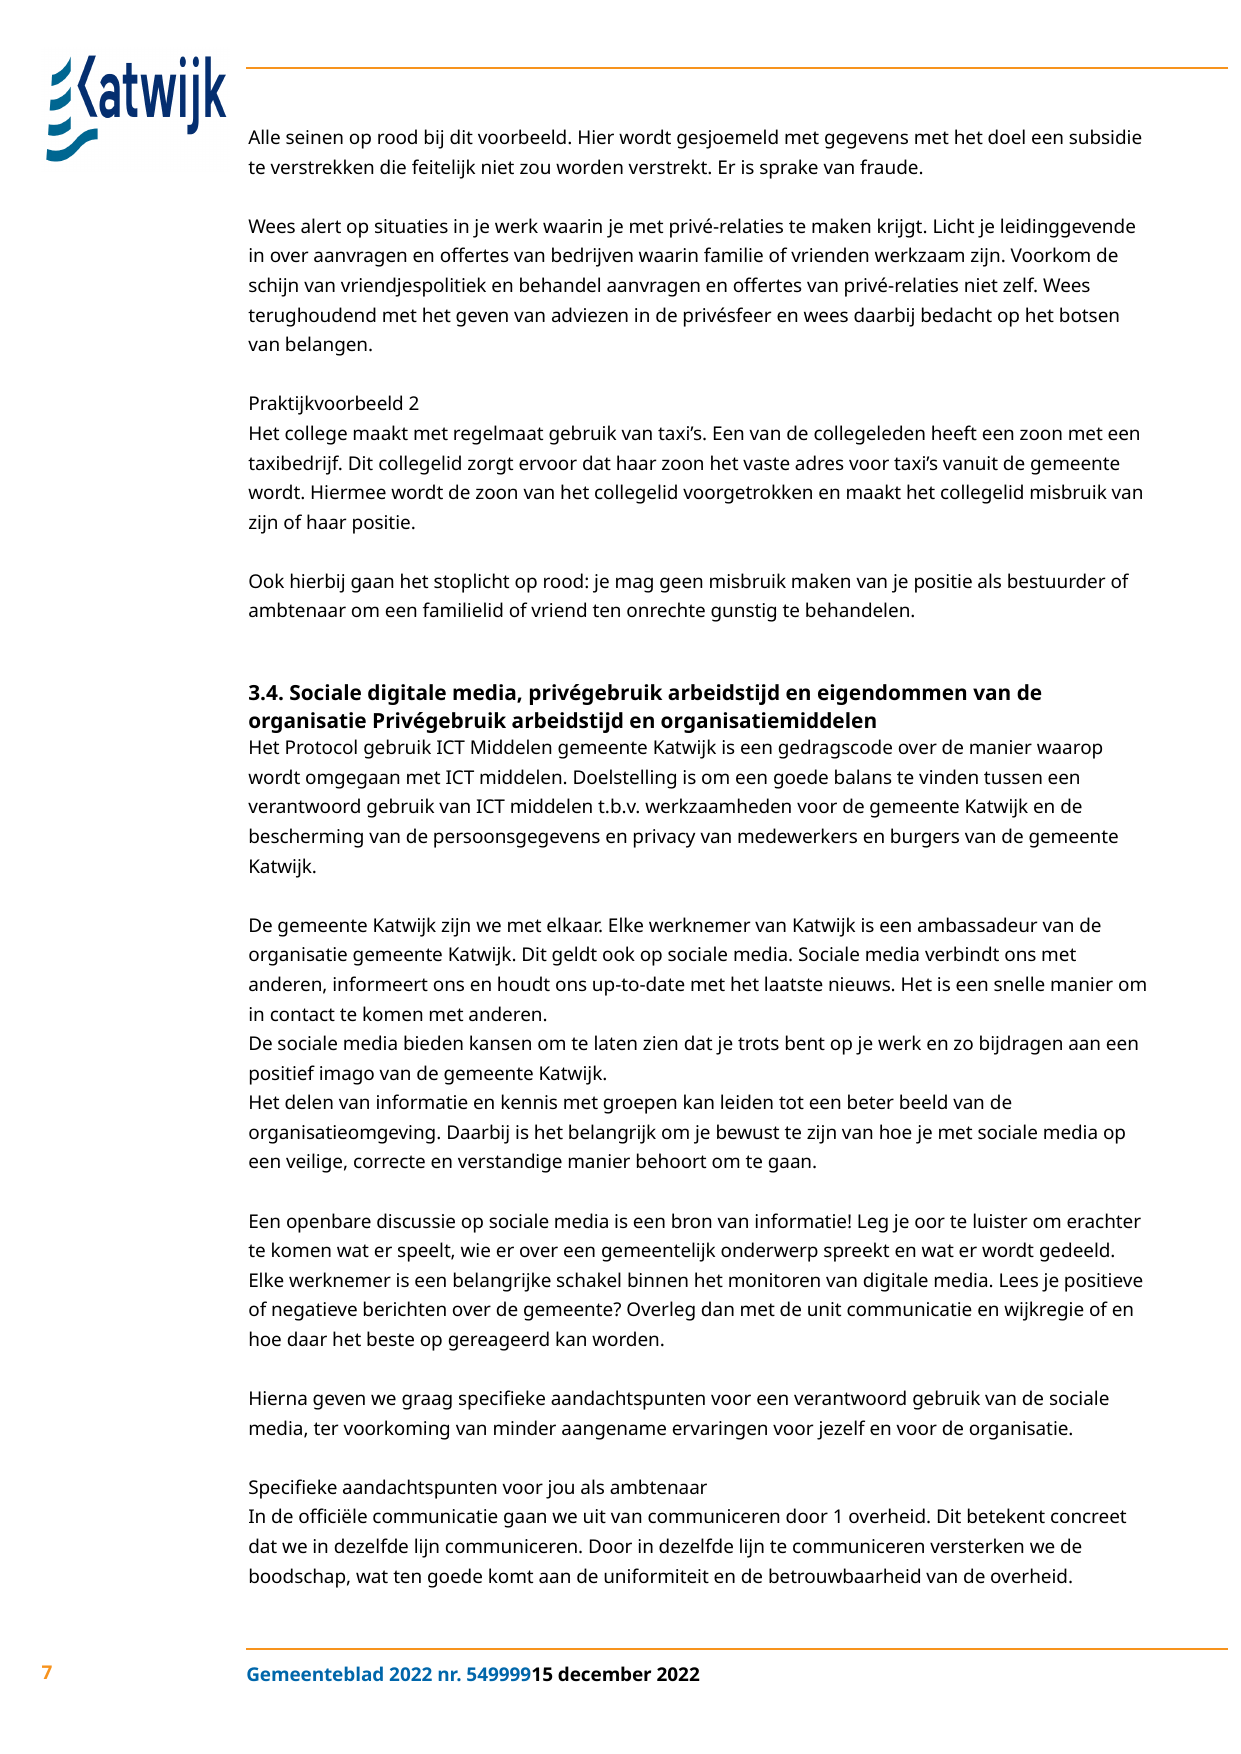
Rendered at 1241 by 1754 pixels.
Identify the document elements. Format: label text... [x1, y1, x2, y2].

text Het Protocol gebruik ICT Middelen gemeente Katwijk is een gedragscode over de manier waarop wordt omgegaan met ICT middelen. Doelstelling is om een goede balans te vinden tussen een verantwoord gebruik van ICT middelen t.b.v. werkzaamheden voor de gemeente Katwijk en de bescherming van de persoonsgegevens en privacy van medewerkers en burgers van de gemeente Katwijk. [248, 734, 1152, 879]
text Ook hierbij gaan het stoplicht op rood: je mag geen misbruik maken van je positie als bestuurder of ambtenaar om een familielid of vriend ten onrechte gunstig te behandelen. [248, 568, 1152, 623]
text Specifieke aandachtspunten voor jou als ambtenaar [248, 1474, 1152, 1500]
text De sociale media bieden kansen om te laten zien dat je trots bent op je werk en zo bijdragen aan een positief imago van de gemeente Katwijk. [248, 1030, 1152, 1086]
text Het delen van informatie en kennis met groepen kan leiden tot een beter beeld van de organisatieomgeving. Daarbij is het belangrijk om je bewust te zijn van hoe je met sociale media op een veilige, correcte en verstandige manier behoort om te gaan. [248, 1089, 1152, 1174]
text Alle seinen op rood bij dit voorbeeld. Hier wordt gesjoemeld met gegevens met het doel een subsidie te verstrekken die feitelijk niet zou worden verstrekt. Er is sprake van fraude. [248, 124, 1152, 180]
text Het college maakt met regelmaat gebruik van taxi’s. Een van de collegeleden heeft een zoon met een taxibedrijf. Dit collegelid zorgt ervoor dat haar zoon het vaste adres voor taxi’s vanuit de gemeente wordt. Hiermee wordt de zoon van het collegelid voorgetrokken en maakt het collegelid misbruik van zijn of haar positie. [248, 420, 1152, 535]
text Praktijkvoorbeeld 2 [248, 391, 1152, 416]
text Wees alert op situaties in je werk waarin je met privé-relaties te maken krijgt. Licht je leidinggevende in over aanvragen en offertes van bedrijven waarin familie of vrienden werkzaam zijn. Voorkom de schijn van vriendjespolitiek en behandel aanvragen en offertes van privé-relaties niet zelf. Wees terughoudend met het geven van adviezen in de privésfeer en wees daarbij bedacht op het botsen van belangen. [248, 213, 1152, 357]
text In de officiële communicatie gaan we uit van communiceren door 1 overheid. Dit betekent concreet dat we in dezelfde lijn communiceren. Door in dezelfde lijn te communiceren versterken we de boodschap, wat ten goede komt aan de uniformiteit en de betrouwbaarheid van de overheid. [248, 1504, 1152, 1589]
text Een openbare discussie op sociale media is een bron van informatie! Leg je oor te luister om erachter te komen wat er speelt, wie er over een gemeentelijk onderwerp spreekt en wat er wordt gedeeld. Elke werknemer is een belangrijke schakel binnen het monitoren van digitale media. Lees je positieve of negatieve berichten over de gemeente? Overleg dan met de unit communicatie en wijkregie of en hoe daar het beste op gereageerd kan worden. [248, 1208, 1152, 1352]
picture [41, 47, 231, 172]
text 3.4. Sociale digitale media, privégebruik arbeidstijd en eigendommen van de organisatie Privégebruik arbeidstijd en organisatiemiddelen [248, 678, 1152, 734]
text Hierna geven we graag specifieke aandachtspunten voor een verantwoord gebruik van de sociale media, ter voorkoming van minder aangename ervaringen voor jezelf en voor de organisatie. [248, 1385, 1152, 1441]
text De gemeente Katwijk zijn we met elkaar. Elke werknemer van Katwijk is een ambassadeur van de organisatie gemeente Katwijk. Dit geldt ook op sociale media. Sociale media verbindt ons met anderen, informeert ons en houdt ons up-to-date met het laatste nieuws. Het is een snelle manier om in contact te komen met anderen. [248, 912, 1152, 1027]
